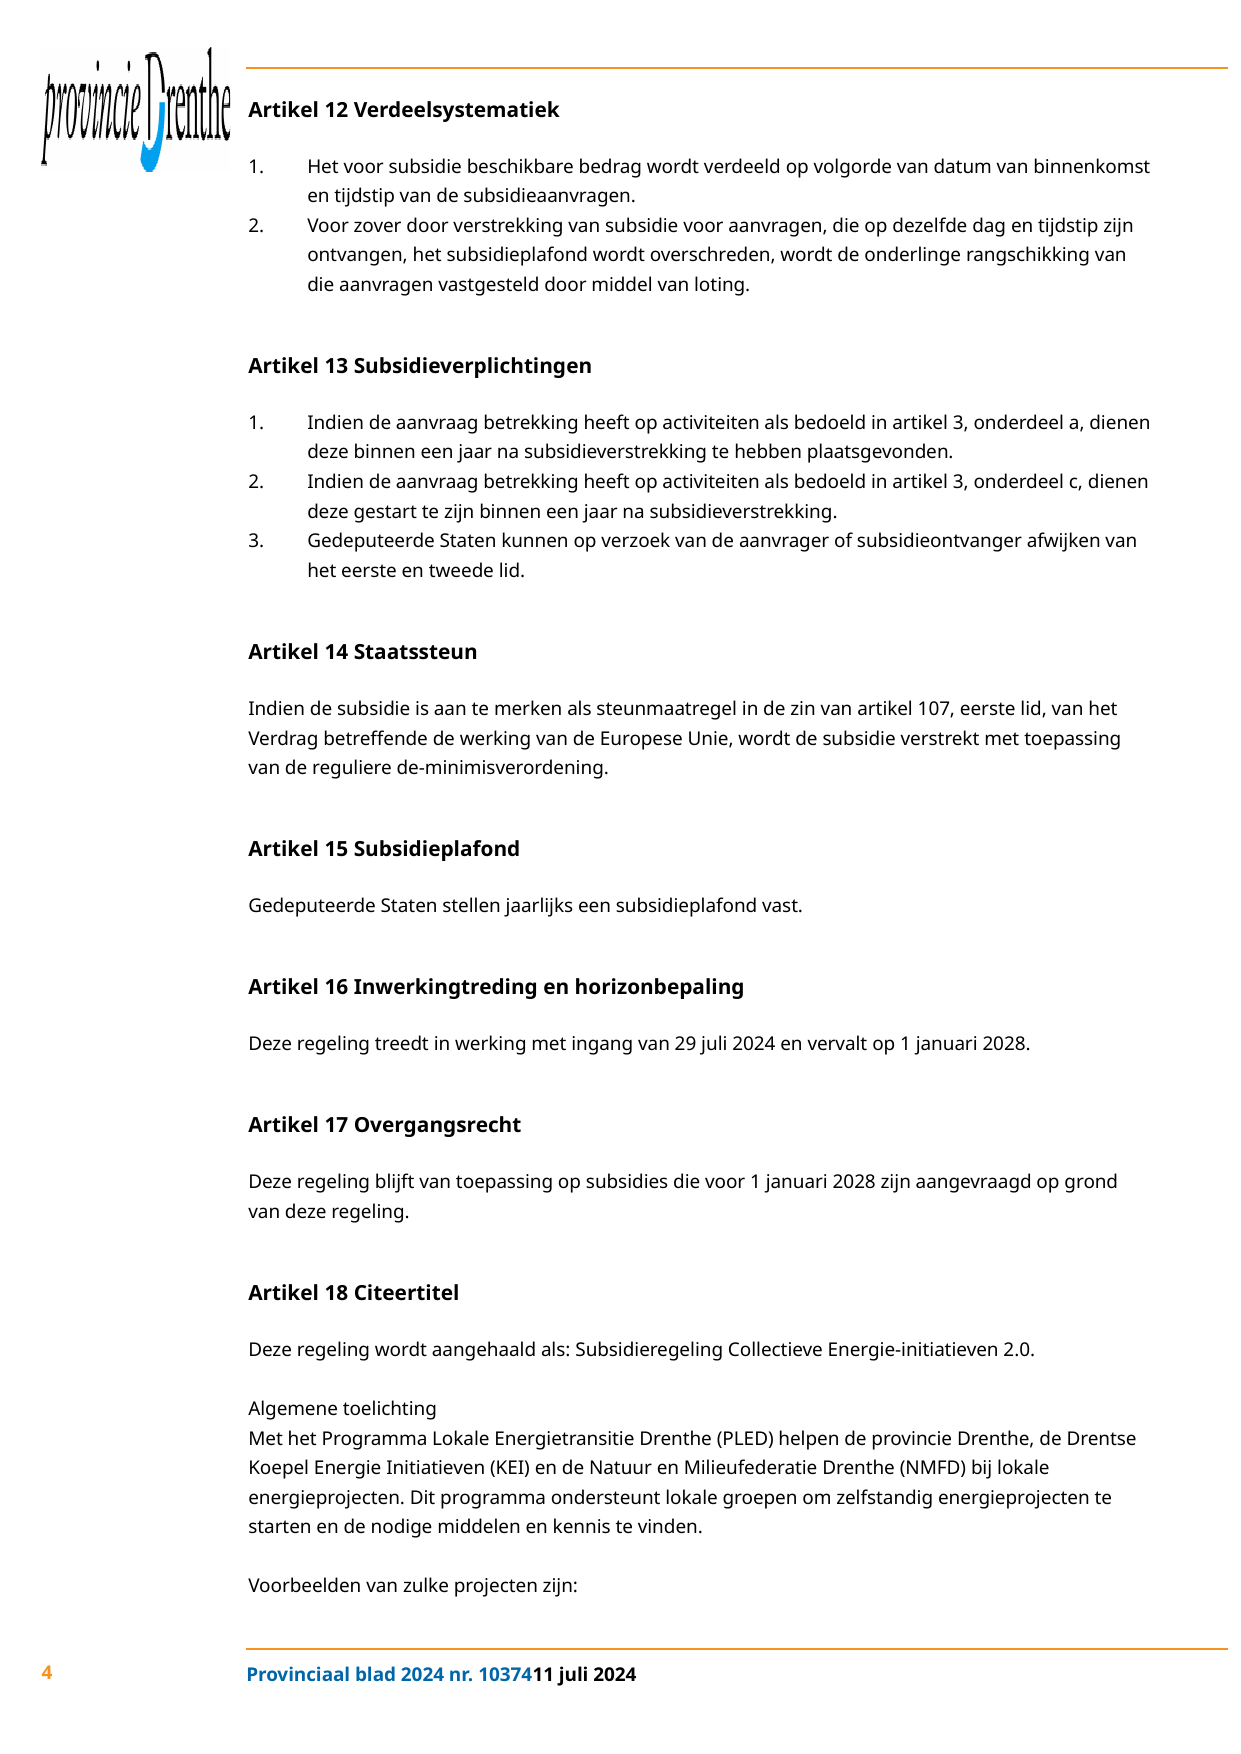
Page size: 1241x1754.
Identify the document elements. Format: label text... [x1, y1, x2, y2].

text Artikel 12 Verdeelsystematiek [248, 95, 1152, 123]
text Artikel 15 Subsidieplafond [248, 834, 1152, 863]
list Indien de aanvraag betrekking heeft op activiteiten als bedoeld in artikel 3, onderdeel c, dienen deze gestart te zijn binnen een jaar na subsidieverstrekking. [248, 468, 1152, 524]
text Deze regeling treedt in werking met ingang van 29 juli 2024 en vervalt op 1 januari 2028. [248, 1030, 1152, 1056]
list Gedeputeerde Staten kunnen op verzoek van de aanvrager of subsidieontvanger afwijken van het eerste en tweede lid. [248, 527, 1152, 583]
text Deze regeling wordt aangehaald als: Subsidieregeling Collectieve Energie-initiatieven 2.0. [248, 1336, 1152, 1362]
text Artikel 18 Citeertitel [248, 1278, 1152, 1306]
text Gedeputeerde Staten stellen jaarlijks een subsidieplafond vast. [248, 892, 1152, 918]
list Het voor subsidie beschikbare bedrag wordt verdeeld op volgorde van datum van binnenkomst en tijdstip van de subsidieaanvragen. [248, 153, 1152, 208]
list Voor zover door verstrekking van subsidie voor aanvragen, die op dezelfde dag en tijdstip zijn ontvangen, het subsidieplafond wordt overschreden, wordt de onderlinge rangschikking van die aanvragen vastgesteld door middel van loting. [248, 212, 1152, 297]
text Voorbeelden van zulke projecten zijn: [248, 1573, 1152, 1598]
text Artikel 16 Inwerkingtreding en horizonbepaling [248, 972, 1152, 1001]
text Algemene toelichting [248, 1395, 1152, 1421]
picture [41, 47, 231, 172]
text Artikel 14 Staatssteun [248, 637, 1152, 666]
text Artikel 13 Subsidieverplichtingen [248, 351, 1152, 379]
text Indien de subsidie is aan te merken als steunmaatregel in de zin van artikel 107, eerste lid, van het Verdrag betreffende de werking van de Europese Unie, wordt de subsidie verstrekt met toepassing van de reguliere de-minimisverordening. [248, 695, 1152, 780]
text Deze regeling blijft van toepassing op subsidies die voor 1 januari 2028 zijn aangevraagd op grond van deze regeling. [248, 1168, 1152, 1224]
list Indien de aanvraag betrekking heeft op activiteiten als bedoeld in artikel 3, onderdeel a, dienen deze binnen een jaar na subsidieverstrekking te hebben plaatsgevonden. [248, 409, 1152, 464]
text Met het Programma Lokale Energietransitie Drenthe (PLED) helpen de provincie Drenthe, de Drentse Koepel Energie Initiatieven (KEI) en de Natuur en Milieufederatie Drenthe (NMFD) bij lokale energieprojecten. Dit programma ondersteunt lokale groepen om zelfstandig energieprojecten te starten en de nodige middelen en kennis te vinden. [248, 1425, 1152, 1539]
text Artikel 17 Overgangsrecht [248, 1110, 1152, 1139]
